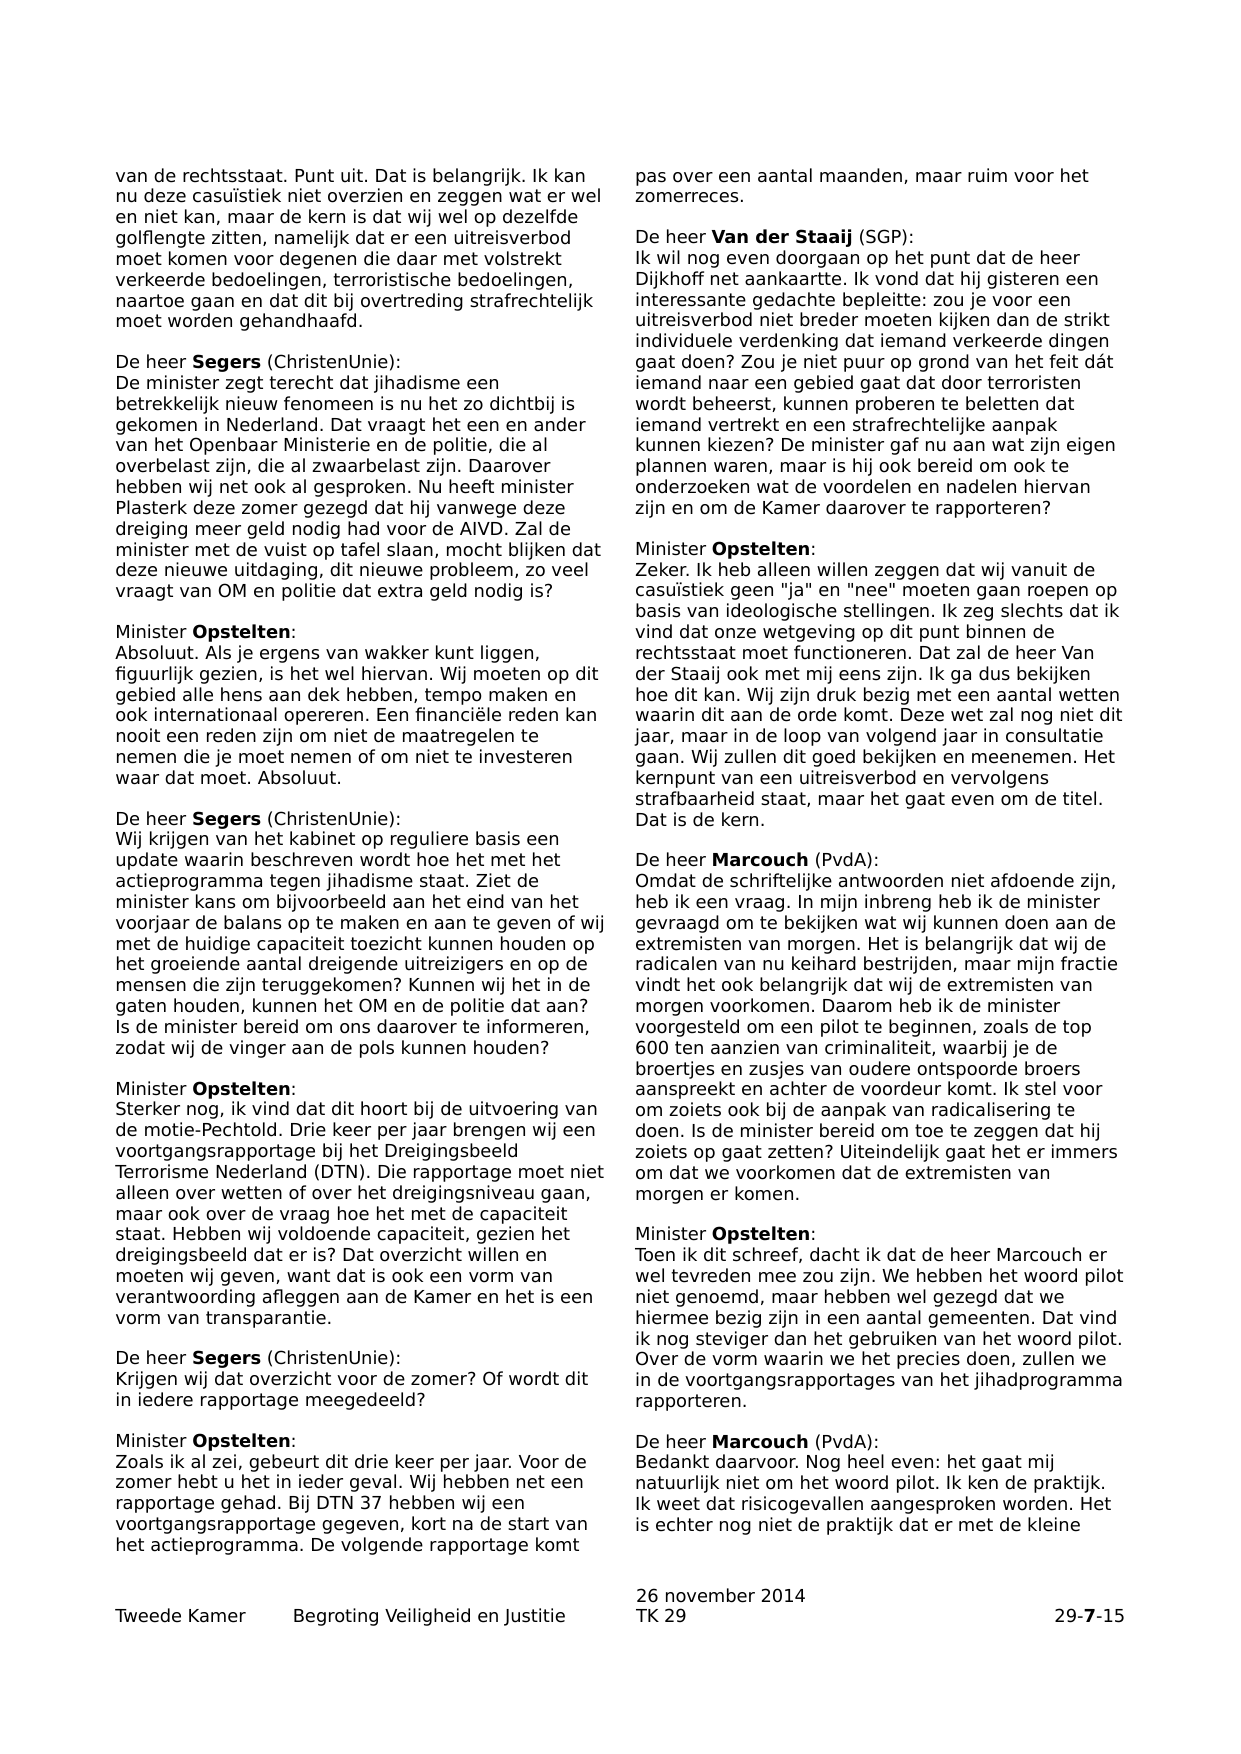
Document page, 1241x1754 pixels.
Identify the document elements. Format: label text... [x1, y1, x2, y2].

text De heer Marcouch (PvdA): [635, 850, 1125, 871]
text pas over een aantal maanden, maar ruim voor het zomerreces. [635, 165, 1125, 207]
text Minister Opstelten: [635, 538, 1125, 559]
text Toen ik dit schreef, dacht ik dat de heer Marcouch er wel tevreden mee zou zijn. We hebben het woord pilot niet genoemd, maar hebben wel gezegd dat we hiermee bezig zijn in een aantal gemeenten. Dat vind ik nog steviger dan het gebruiken van het woord pilot. Over de vorm waarin we het precies doen, zullen we in de voortgangsrapportages van het jihadprogramma rapporteren. [635, 1245, 1125, 1412]
text Zoals ik al zei, gebeurt dit drie keer per jaar. Voor de zomer hebt u het in ieder geval. Wij hebben net een rapportage gehad. Bij DTN 37 hebben wij een voortgangsrapportage gegeven, kort na de start van het actieprogramma. De volgende rapportage komt [115, 1451, 605, 1556]
text Bedankt daarvoor. Nog heel even: het gaat mij natuurlijk niet om het woord pilot. Ik ken de praktijk. Ik weet dat risicogevallen aangesproken worden. Het is echter nog niet de praktijk dat er met de kleine [635, 1452, 1125, 1536]
text Absoluut. Als je ergens van wakker kunt liggen, figuurlijk gezien, is het wel hiervan. Wij moeten op dit gebied alle hens aan dek hebben, tempo maken en ook internationaal opereren. Een financiële reden kan nooit een reden zijn om niet de maatregelen te nemen die je moet nemen of om niet te investeren waar dat moet. Absoluut. [115, 643, 605, 788]
text De heer Marcouch (PvdA): [635, 1432, 1125, 1452]
text De heer Segers (ChristenUnie): [115, 808, 605, 829]
text Minister Opstelten: [115, 1431, 605, 1451]
text Minister Opstelten: [115, 622, 605, 643]
text De heer Van der Staaij (SGP): [635, 227, 1125, 248]
text Sterker nog, ik vind dat dit hoort bij de uitvoering van de motie-Pechtold. Drie keer per jaar brengen wij een voortgangsrapportage bij het Dreigingsbeeld Terrorisme Nederland (DTN). Die rapportage moet niet alleen over wetten of over het dreigingsniveau gaan, maar ook over de vraag hoe het met de capaciteit staat. Hebben wij voldoende capaciteit, gezien het dreigingsbeeld dat er is? Dat overzicht willen en moeten wij geven, want dat is ook een vorm van verantwoording afleggen aan de Kamer en het is een vorm van transparantie. [115, 1099, 605, 1328]
text Zeker. Ik heb alleen willen zeggen dat wij vanuit de casuïstiek geen "ja" en "nee" moeten gaan roepen op basis van ideologische stellingen. Ik zeg slechts dat ik vind dat onze wetgeving op dit punt binnen de rechtsstaat moet functioneren. Dat zal de heer Van der Staaij ook met mij eens zijn. Ik ga dus bekijken hoe dit kan. Wij zijn druk bezig met een aantal wetten waarin dit aan de orde komt. Deze wet zal nog niet dit jaar, maar in de loop van volgend jaar in consultatie gaan. Wij zullen dit goed bekijken en meenemen. Het kernpunt van een uitreisverbod en vervolgens strafbaarheid staat, maar het gaat even om de titel. Dat is de kern. [635, 559, 1125, 830]
text van de rechtsstaat. Punt uit. Dat is belangrijk. Ik kan nu deze casuïstiek niet overzien en zeggen wat er wel en niet kan, maar de kern is dat wij wel op dezelfde golflengte zitten, namelijk dat er een uitreisverbod moet komen voor degenen die daar met volstrekt verkeerde bedoelingen, terroristische bedoelingen, naartoe gaan en dat dit bij overtreding strafrechtelijk moet worden gehandhaafd. [115, 165, 605, 332]
text Ik wil nog even doorgaan op het punt dat de heer Dijkhoff net aankaartte. Ik vond dat hij gisteren een interessante gedachte bepleitte: zou je voor een uitreisverbod niet breder moeten kijken dan de strikt individuele verdenking dat iemand verkeerde dingen gaat doen? Zou je niet puur op grond van het feit dát iemand naar een gebied gaat dat door terroristen wordt beheerst, kunnen proberen te beletten dat iemand vertrekt en een strafrechtelijke aanpak kunnen kiezen? De minister gaf nu aan wat zijn eigen plannen waren, maar is hij ook bereid om ook te onderzoeken wat de voordelen en nadelen hiervan zijn en om de Kamer daarover te rapporteren? [635, 248, 1125, 518]
text Krijgen wij dat overzicht voor de zomer? Of wordt dit in iedere rapportage meegedeeld? [115, 1369, 605, 1411]
text De heer Segers (ChristenUnie): [115, 352, 605, 373]
text Omdat de schriftelijke antwoorden niet afdoende zijn, heb ik een vraag. In mijn inbreng heb ik de minister gevraagd om te bekijken wat wij kunnen doen aan de extremisten van morgen. Het is belangrijk dat wij de radicalen van nu keihard bestrijden, maar mijn fractie vindt het ook belangrijk dat wij de extremisten van morgen voorkomen. Daarom heb ik de minister voorgesteld om een pilot te beginnen, zoals de top 600 ten aanzien van criminaliteit, waarbij je de broertjes en zusjes van oudere ontspoorde broers aanspreekt en achter de voordeur komt. Ik stel voor om zoiets ook bij de aanpak van radicalisering te doen. Is de minister bereid om toe te zeggen dat hij zoiets op gaat zetten? Uiteindelijk gaat het er immers om dat we voorkomen dat de extremisten van morgen er komen. [635, 871, 1125, 1204]
text Minister Opstelten: [635, 1224, 1125, 1245]
text De minister zegt terecht dat jihadisme een betrekkelijk nieuw fenomeen is nu het zo dichtbij is gekomen in Nederland. Dat vraagt het een en ander van het Openbaar Ministerie en de politie, die al overbelast zijn, die al zwaarbelast zijn. Daarover hebben wij net ook al gesproken. Nu heeft minister Plasterk deze zomer gezegd dat hij vanwege deze dreiging meer geld nodig had voor de AIVD. Zal de minister met de vuist op tafel slaan, mocht blijken dat deze nieuwe uitdaging, dit nieuwe probleem, zo veel vraagt van OM en politie dat extra geld nodig is? [115, 373, 605, 602]
text Wij krijgen van het kabinet op reguliere basis een update waarin beschreven wordt hoe het met het actieprogramma tegen jihadisme staat. Ziet de minister kans om bijvoorbeeld aan het eind van het voorjaar de balans op te maken en aan te geven of wij met de huidige capaciteit toezicht kunnen houden op het groeiende aantal dreigende uitreizigers en op de mensen die zijn teruggekomen? Kunnen wij het in de gaten houden, kunnen het OM en de politie dat aan? Is de minister bereid om ons daarover te informeren, zodat wij de vinger aan de pols kunnen houden? [115, 829, 605, 1058]
text De heer Segers (ChristenUnie): [115, 1348, 605, 1369]
text Minister Opstelten: [115, 1078, 605, 1099]
